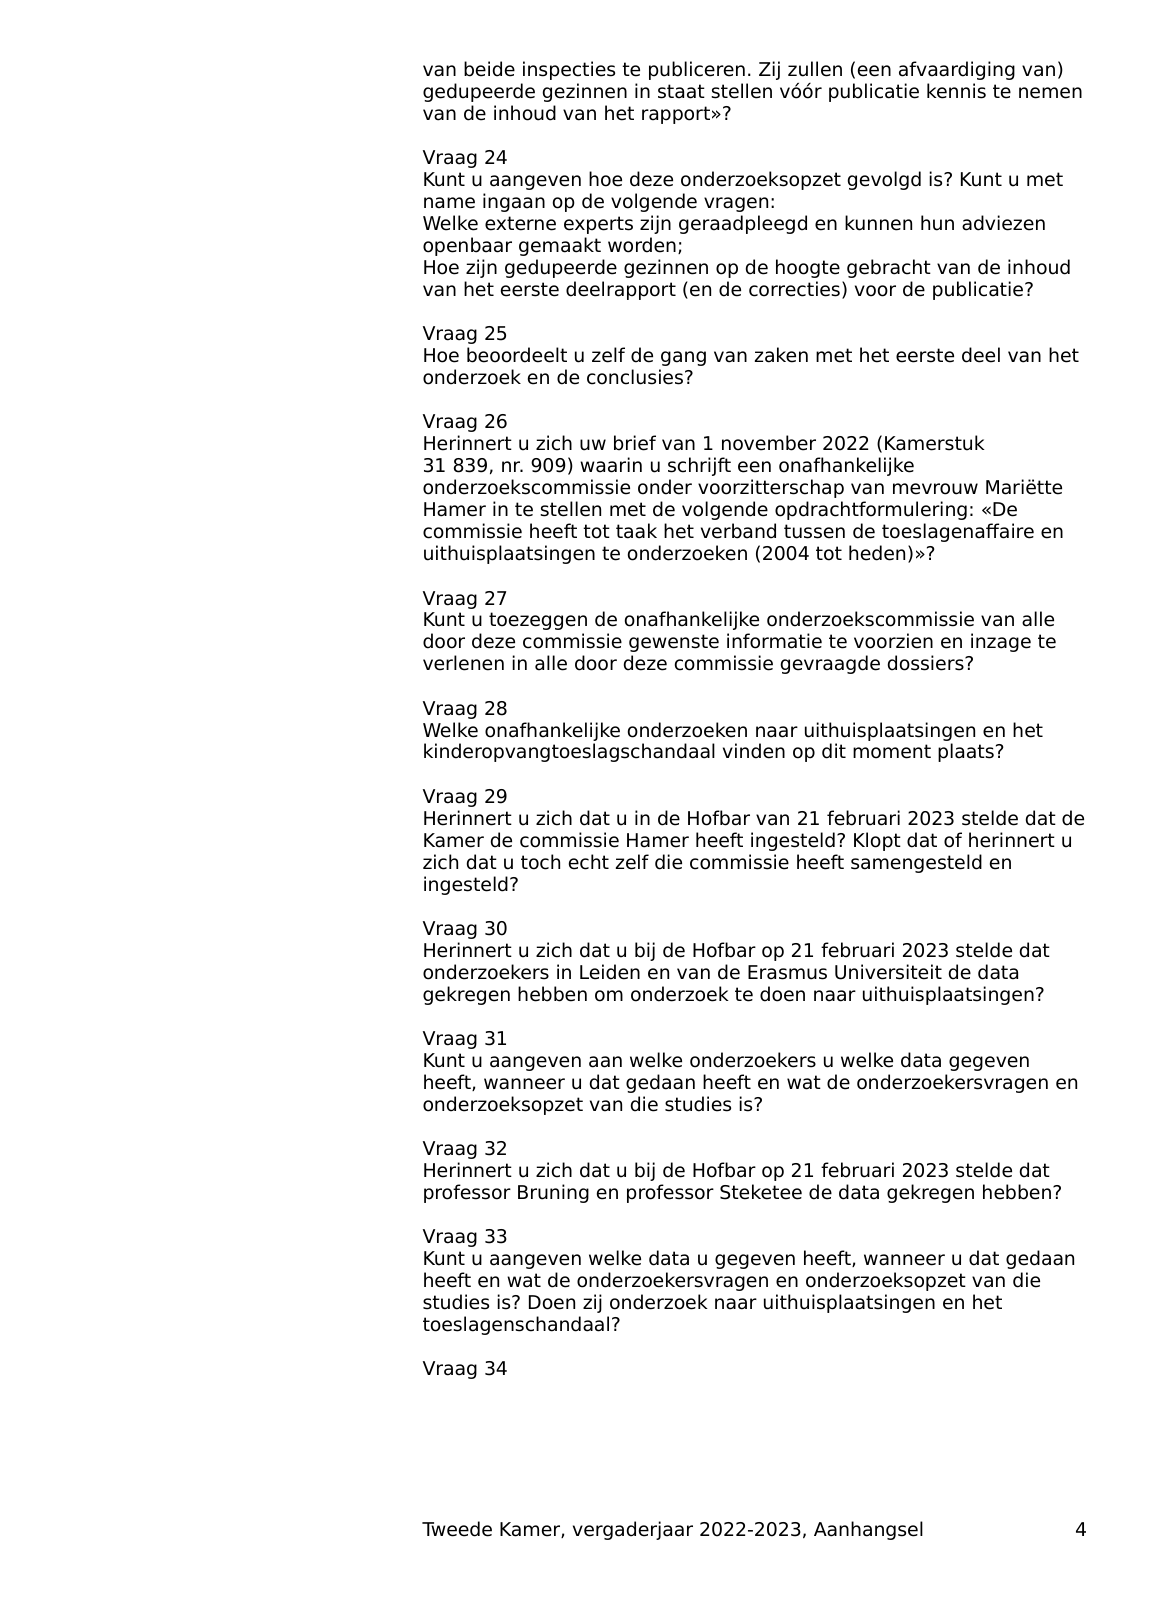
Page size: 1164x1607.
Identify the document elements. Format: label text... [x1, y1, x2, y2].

text Herinnert u zich uw brief van 1 november 2022 (Kamerstuk 31 839, nr. 909) waarin u schrijft een onafhankelijke onderzoekscommissie onder voorzitterschap van mevrouw Mariëtte Hamer in te stellen met de volgende opdrachtformulering: «De commissie heeft tot taak het verband tussen de toeslagenaffaire en uithuisplaatsingen te onderzoeken (2004 tot heden)»? [422, 433, 1087, 565]
text Vraag 24 [422, 147, 1087, 169]
text Kunt u toezeggen de onafhankelijke onderzoekscommissie van alle door deze commissie gewenste informatie te voorzien en inzage te verlenen in alle door deze commissie gevraagde dossiers? [422, 609, 1087, 675]
text Vraag 30 [422, 918, 1087, 940]
text Vraag 27 [422, 587, 1087, 609]
text Hoe zijn gedupeerde gezinnen op de hoogte gebracht van de inhoud van het eerste deelrapport (en de correcties) voor de publicatie? [422, 257, 1087, 301]
text Vraag 29 [422, 786, 1087, 808]
text Welke onafhankelijke onderzoeken naar uithuisplaatsingen en het kinderopvangtoeslagschandaal vinden op dit moment plaats? [422, 719, 1087, 763]
text Vraag 31 [422, 1028, 1087, 1050]
text Hoe beoordeelt u zelf de gang van zaken met het eerste deel van het onderzoek en de conclusies? [422, 345, 1087, 389]
text van beide inspecties te publiceren. Zij zullen (een afvaardiging van) gedupeerde gezinnen in staat stellen vóór publicatie kennis te nemen van de inhoud van het rapport»? [422, 59, 1087, 125]
text Welke externe experts zijn geraadpleegd en kunnen hun adviezen openbaar gemaakt worden; [422, 213, 1087, 257]
text Kunt u aangeven welke data u gegeven heeft, wanneer u dat gedaan heeft en wat de onderzoekersvragen en onderzoeksopzet van die studies is? Doen zij onderzoek naar uithuisplaatsingen en het toeslagenschandaal? [422, 1248, 1087, 1336]
text Vraag 33 [422, 1226, 1087, 1248]
text Vraag 26 [422, 411, 1087, 433]
text Vraag 28 [422, 697, 1087, 719]
text Kunt u aangeven hoe deze onderzoeksopzet gevolgd is? Kunt u met name ingaan op de volgende vragen: [422, 169, 1087, 213]
text Vraag 32 [422, 1138, 1087, 1160]
text Vraag 34 [422, 1358, 1087, 1380]
text Kunt u aangeven aan welke onderzoekers u welke data gegeven heeft, wanneer u dat gedaan heeft en wat de onderzoekersvragen en onderzoeksopzet van die studies is? [422, 1050, 1087, 1116]
text Vraag 25 [422, 323, 1087, 345]
text Herinnert u zich dat u bij de Hofbar op 21 februari 2023 stelde dat onderzoekers in Leiden en van de Erasmus Universiteit de data gekregen hebben om onderzoek te doen naar uithuisplaatsingen? [422, 940, 1087, 1006]
text Herinnert u zich dat u bij de Hofbar op 21 februari 2023 stelde dat professor Bruning en professor Steketee de data gekregen hebben? [422, 1160, 1087, 1204]
text Herinnert u zich dat u in de Hofbar van 21 februari 2023 stelde dat de Kamer de commissie Hamer heeft ingesteld? Klopt dat of herinnert u zich dat u toch echt zelf die commissie heeft samengesteld en ingesteld? [422, 808, 1087, 896]
